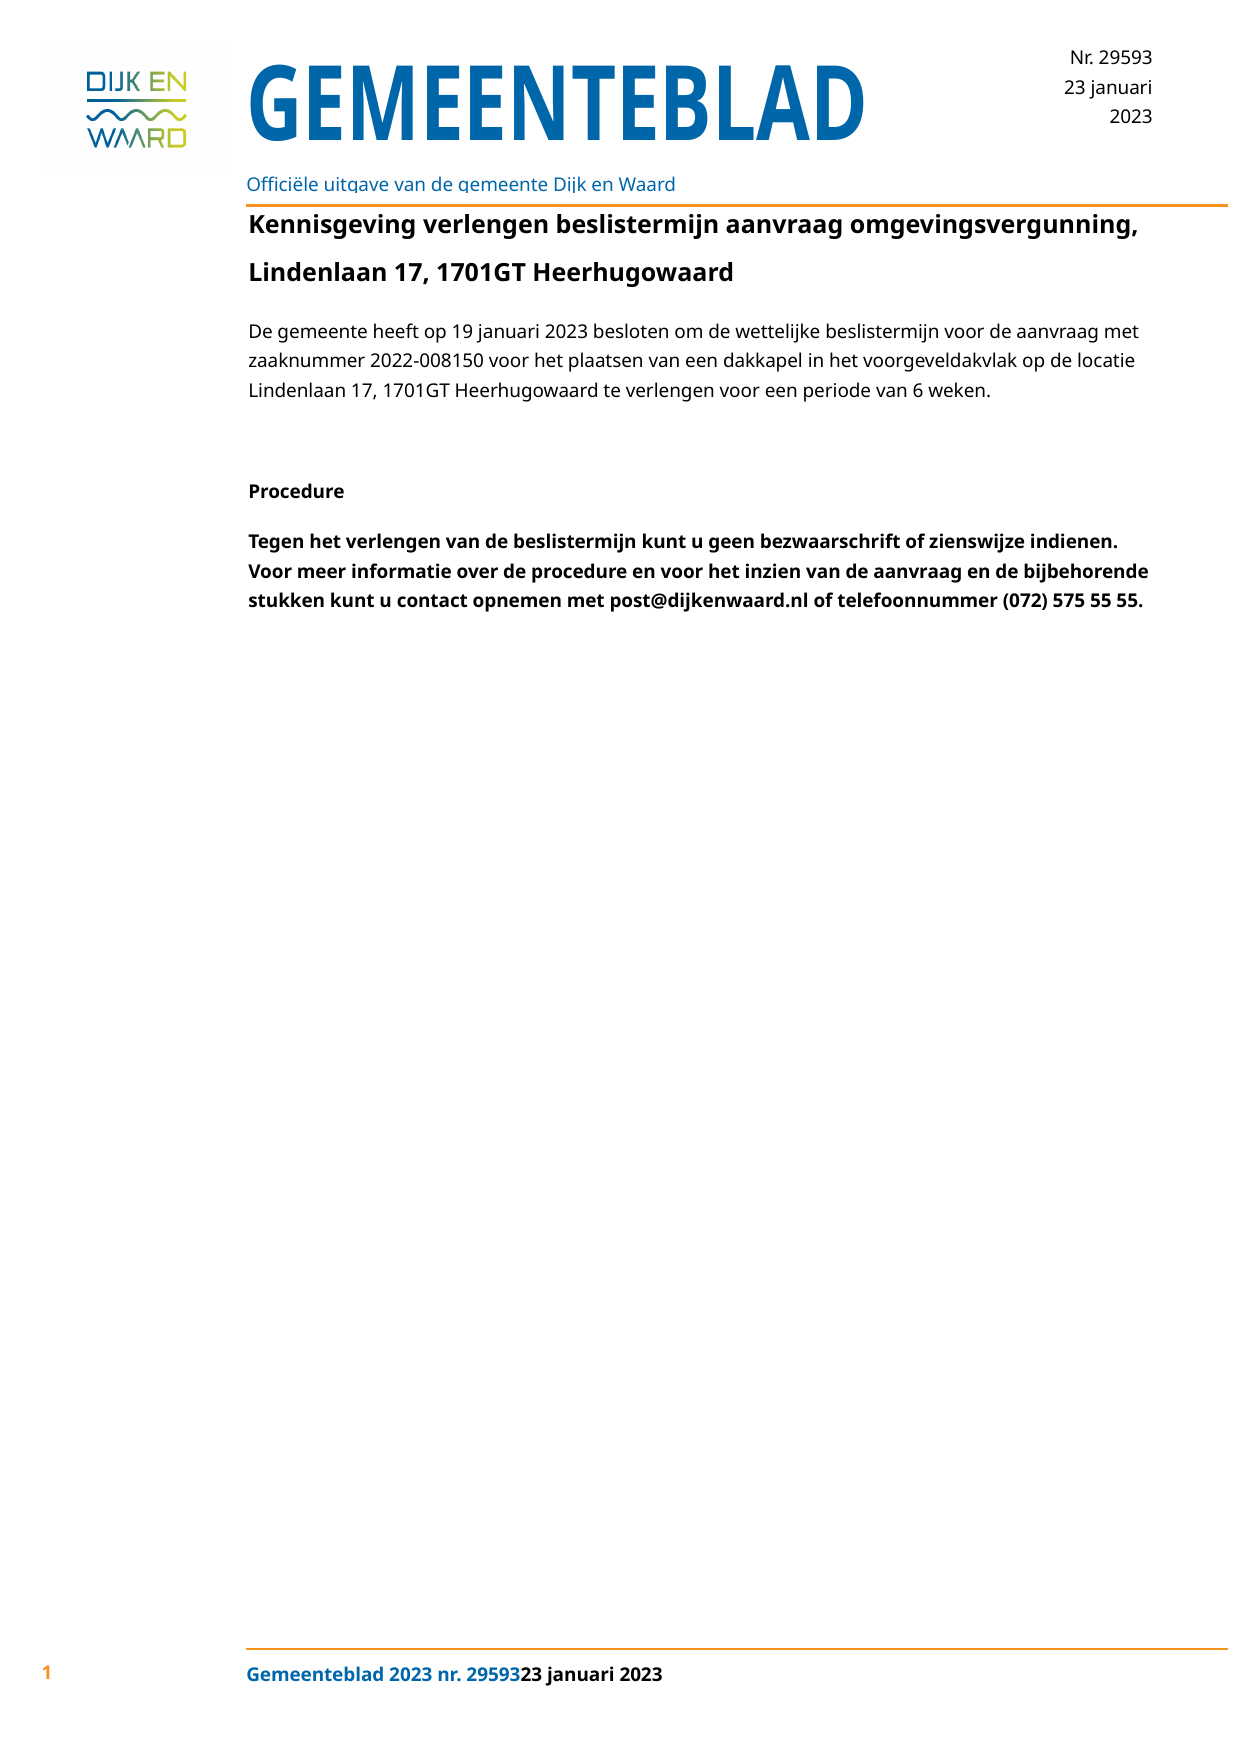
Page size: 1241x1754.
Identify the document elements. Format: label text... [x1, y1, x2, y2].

text Procedure [248, 478, 1152, 504]
text Tegen het verlengen van de beslistermijn kunt u geen bezwaarschrift of zienswijze indienen. Voor meer informatie over de procedure en voor het inzien van de aanvraag en de bijbehorende stukken kunt u contact opnemen met post@dijkenwaard.nl of telefoonnummer (072) 575 55 55. [248, 528, 1152, 613]
text Kennisgeving verlengen beslistermijn aanvraag omgevingsvergunning, Lindenlaan 17, 1701GT Heerhugowaard [248, 207, 1152, 288]
text De gemeente heeft op 19 januari 2023 besloten om de wettelijke beslistermijn voor de aanvraag met zaaknummer 2022-008150 voor het plaatsen van een dakkapel in het voorgeveldakvlak op de locatie Lindenlaan 17, 1701GT Heerhugowaard te verlengen voor een periode van 6 weken. [248, 318, 1152, 403]
picture [41, 47, 231, 172]
